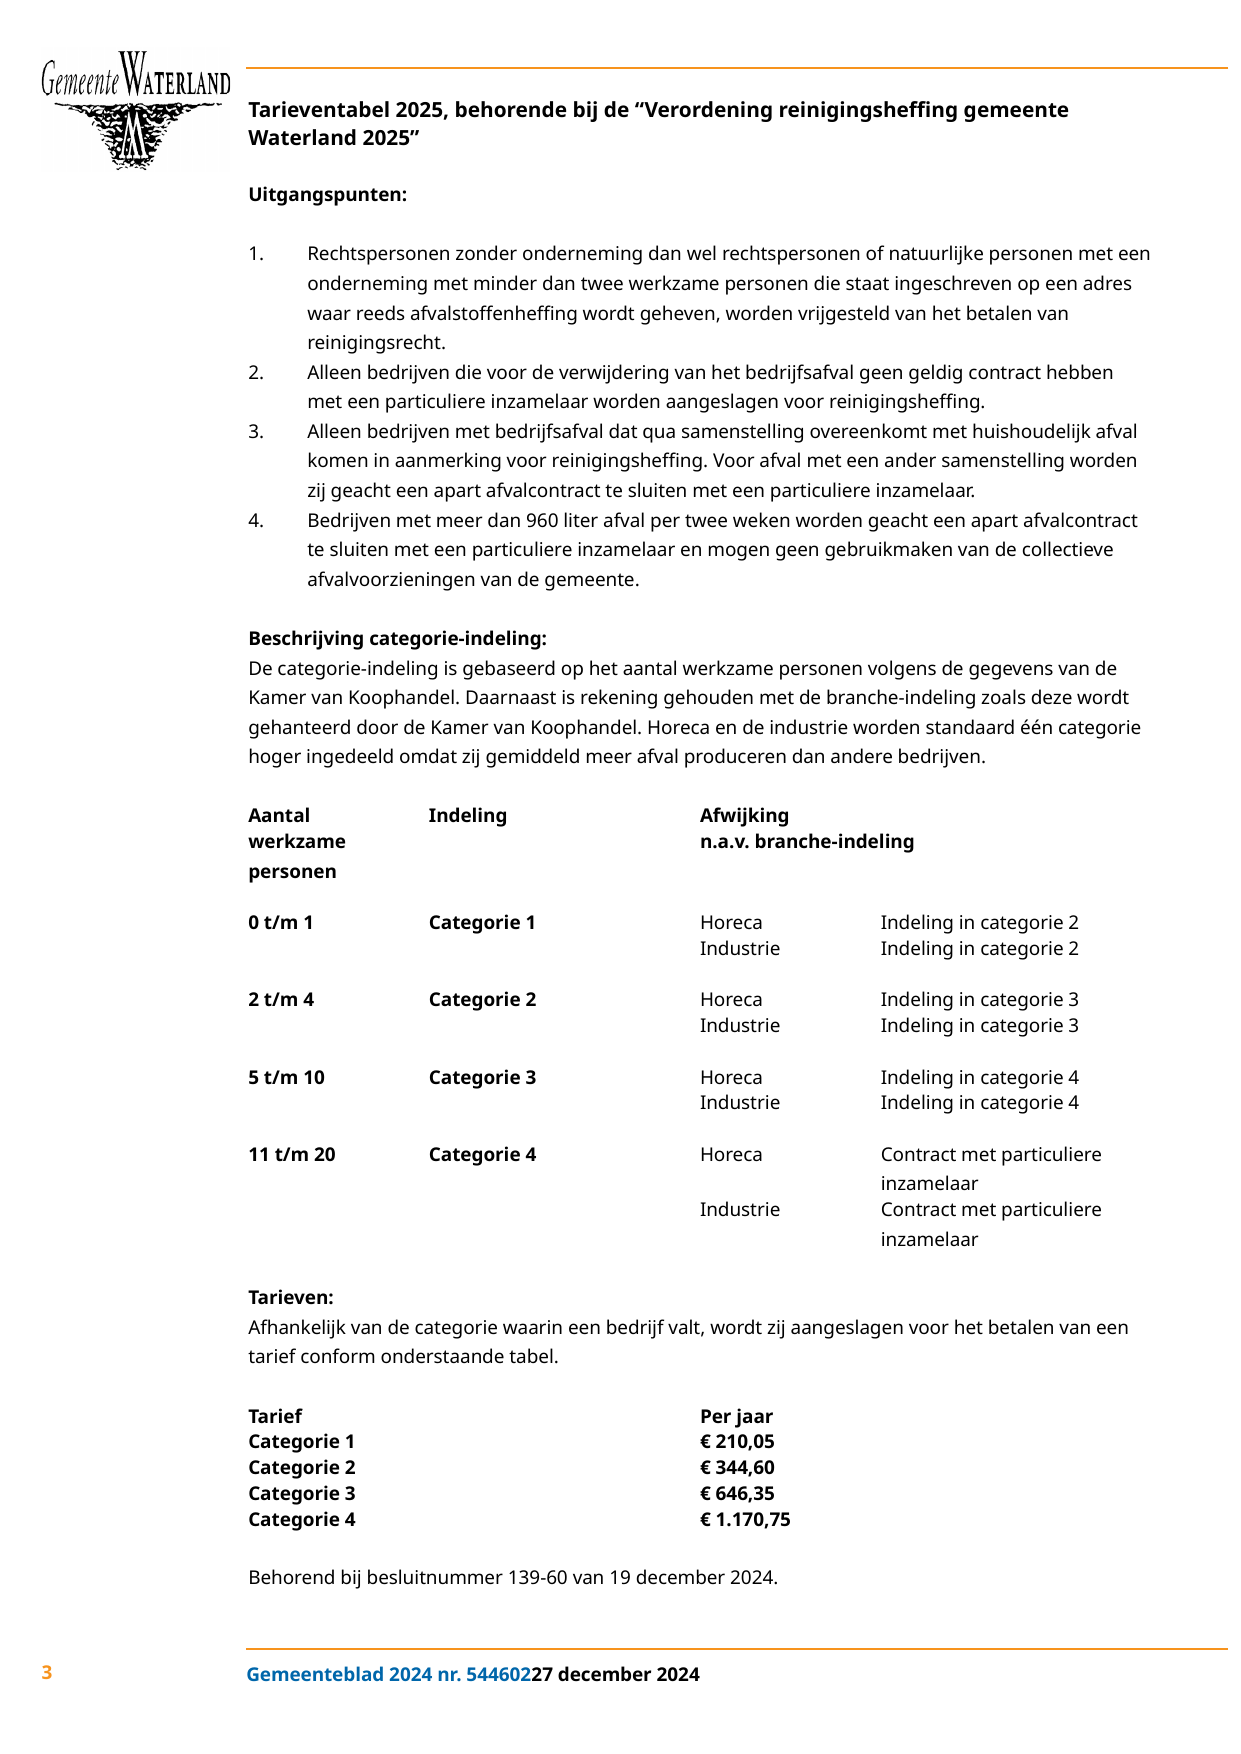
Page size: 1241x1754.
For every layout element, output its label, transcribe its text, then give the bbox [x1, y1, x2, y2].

text Beschrijving categorie-indeling: [248, 625, 1152, 651]
text Behorend bij besluitnummer 139-60 van 19 december 2024. [248, 1564, 1152, 1590]
table_cell [248, 1196, 429, 1252]
table_cell € 210,05 [700, 1429, 1152, 1454]
list Bedrijven met meer dan 960 liter afval per twee weken worden geacht een apart afvalcontract te sluiten met een particuliere inzamelaar en mogen geen gebruikmaken van de collectieve afvalvoorzieningen van de gemeente. [248, 507, 1152, 592]
table_header Tarief [248, 1403, 700, 1429]
table_cell Horeca [700, 1141, 881, 1196]
table_cell Indeling in categorie 4 [881, 1090, 1152, 1115]
table_cell [248, 935, 429, 961]
text Tarieventabel 2025, behorende bij de “Verordening reinigingsheffing gemeente Waterland 2025” [248, 95, 1152, 152]
table_cell Categorie 4 [429, 1141, 700, 1196]
table_cell 5 t/m 10 [248, 1064, 429, 1089]
table_header Aantal [248, 803, 429, 828]
table_header Per jaar [700, 1403, 1152, 1429]
table_cell Horeca [700, 1064, 881, 1089]
table_cell Categorie 3 [248, 1480, 700, 1506]
table_cell € 344,60 [700, 1454, 1152, 1480]
table_cell [248, 884, 971, 909]
table_header Indeling [429, 803, 700, 828]
table_cell [248, 1038, 971, 1064]
table_cell Indeling in categorie 2 [881, 910, 1152, 935]
text Tarieven: [248, 1284, 1152, 1310]
table_cell n.a.v. branche-indeling [700, 829, 1152, 884]
table_cell Indeling in categorie 3 [881, 987, 1152, 1012]
table_cell Horeca [700, 910, 881, 935]
table_cell [248, 1090, 429, 1115]
table_cell € 646,35 [700, 1480, 1152, 1506]
table_cell [429, 829, 700, 884]
table_cell Industrie [700, 1013, 881, 1038]
table_cell [429, 1013, 700, 1038]
text Uitgangspunten: [248, 181, 1152, 207]
table_cell Categorie 4 [248, 1506, 700, 1532]
table_cell [248, 1115, 1152, 1141]
table_cell 0 t/m 1 [248, 910, 429, 935]
table_cell [429, 935, 700, 961]
table_cell Categorie 1 [429, 910, 700, 935]
list Alleen bedrijven met bedrijfsafval dat qua samenstelling overeenkomt met huishoudelijk afval komen in aanmerking voor reinigingsheffing. Voor afval met een ander samenstelling worden zij geacht een apart afvalcontract te sluiten met een particuliere inzamelaar. [248, 418, 1152, 503]
table_cell Industrie [700, 1090, 881, 1115]
table_cell Categorie 1 [248, 1429, 700, 1454]
table_cell Categorie 2 [429, 987, 700, 1012]
table_cell [971, 884, 1152, 909]
table_cell Industrie [700, 935, 881, 961]
list Rechtspersonen zonder onderneming dan wel rechtspersonen of natuurlijke personen met een onderneming met minder dan twee werkzame personen die staat ingeschreven op een adres waar reeds afvalstoffenheffing wordt geheven, worden vrijgesteld van het betalen van reinigingsrecht. [248, 241, 1152, 355]
table_cell [971, 961, 1152, 987]
table_cell [248, 1013, 429, 1038]
table_cell Indeling in categorie 4 [881, 1064, 1152, 1089]
table_cell Indeling in categorie 2 [881, 935, 1152, 961]
table_header Afwijking [700, 803, 1152, 828]
table_cell werkzame personen [248, 829, 429, 884]
table_cell 11 t/m 20 [248, 1141, 429, 1196]
table_cell Contract met particuliere inzamelaar [881, 1141, 1152, 1196]
table_cell Categorie 2 [248, 1454, 700, 1480]
table_cell [971, 1038, 1152, 1064]
table_cell Industrie [700, 1196, 881, 1252]
table_cell 2 t/m 4 [248, 987, 429, 1012]
table_cell [429, 1090, 700, 1115]
text Afhankelijk van de categorie waarin een bedrijf valt, wordt zij aangeslagen voor het betalen van een tarief conform onderstaande tabel. [248, 1314, 1152, 1369]
picture [41, 47, 231, 172]
table_cell Categorie 3 [429, 1064, 700, 1089]
list Alleen bedrijven die voor de verwijdering van het bedrijfsafval geen geldig contract hebben met een particuliere inzamelaar worden aangeslagen voor reinigingsheffing. [248, 359, 1152, 414]
table_cell [429, 1196, 700, 1252]
table_cell Horeca [700, 987, 881, 1012]
text De categorie-indeling is gebaseerd op het aantal werkzame personen volgens de gegevens van de Kamer van Koophandel. Daarnaast is rekening gehouden met de branche-indeling zoals deze wordt gehanteerd door de Kamer van Koophandel. Horeca en de industrie worden standaard één categorie hoger ingedeeld omdat zij gemiddeld meer afval produceren dan andere bedrijven. [248, 655, 1152, 769]
table_cell Contract met particuliere inzamelaar [881, 1196, 1152, 1252]
table_cell Indeling in categorie 3 [881, 1013, 1152, 1038]
table_cell € 1.170,75 [700, 1506, 1152, 1532]
table_cell [248, 961, 971, 987]
